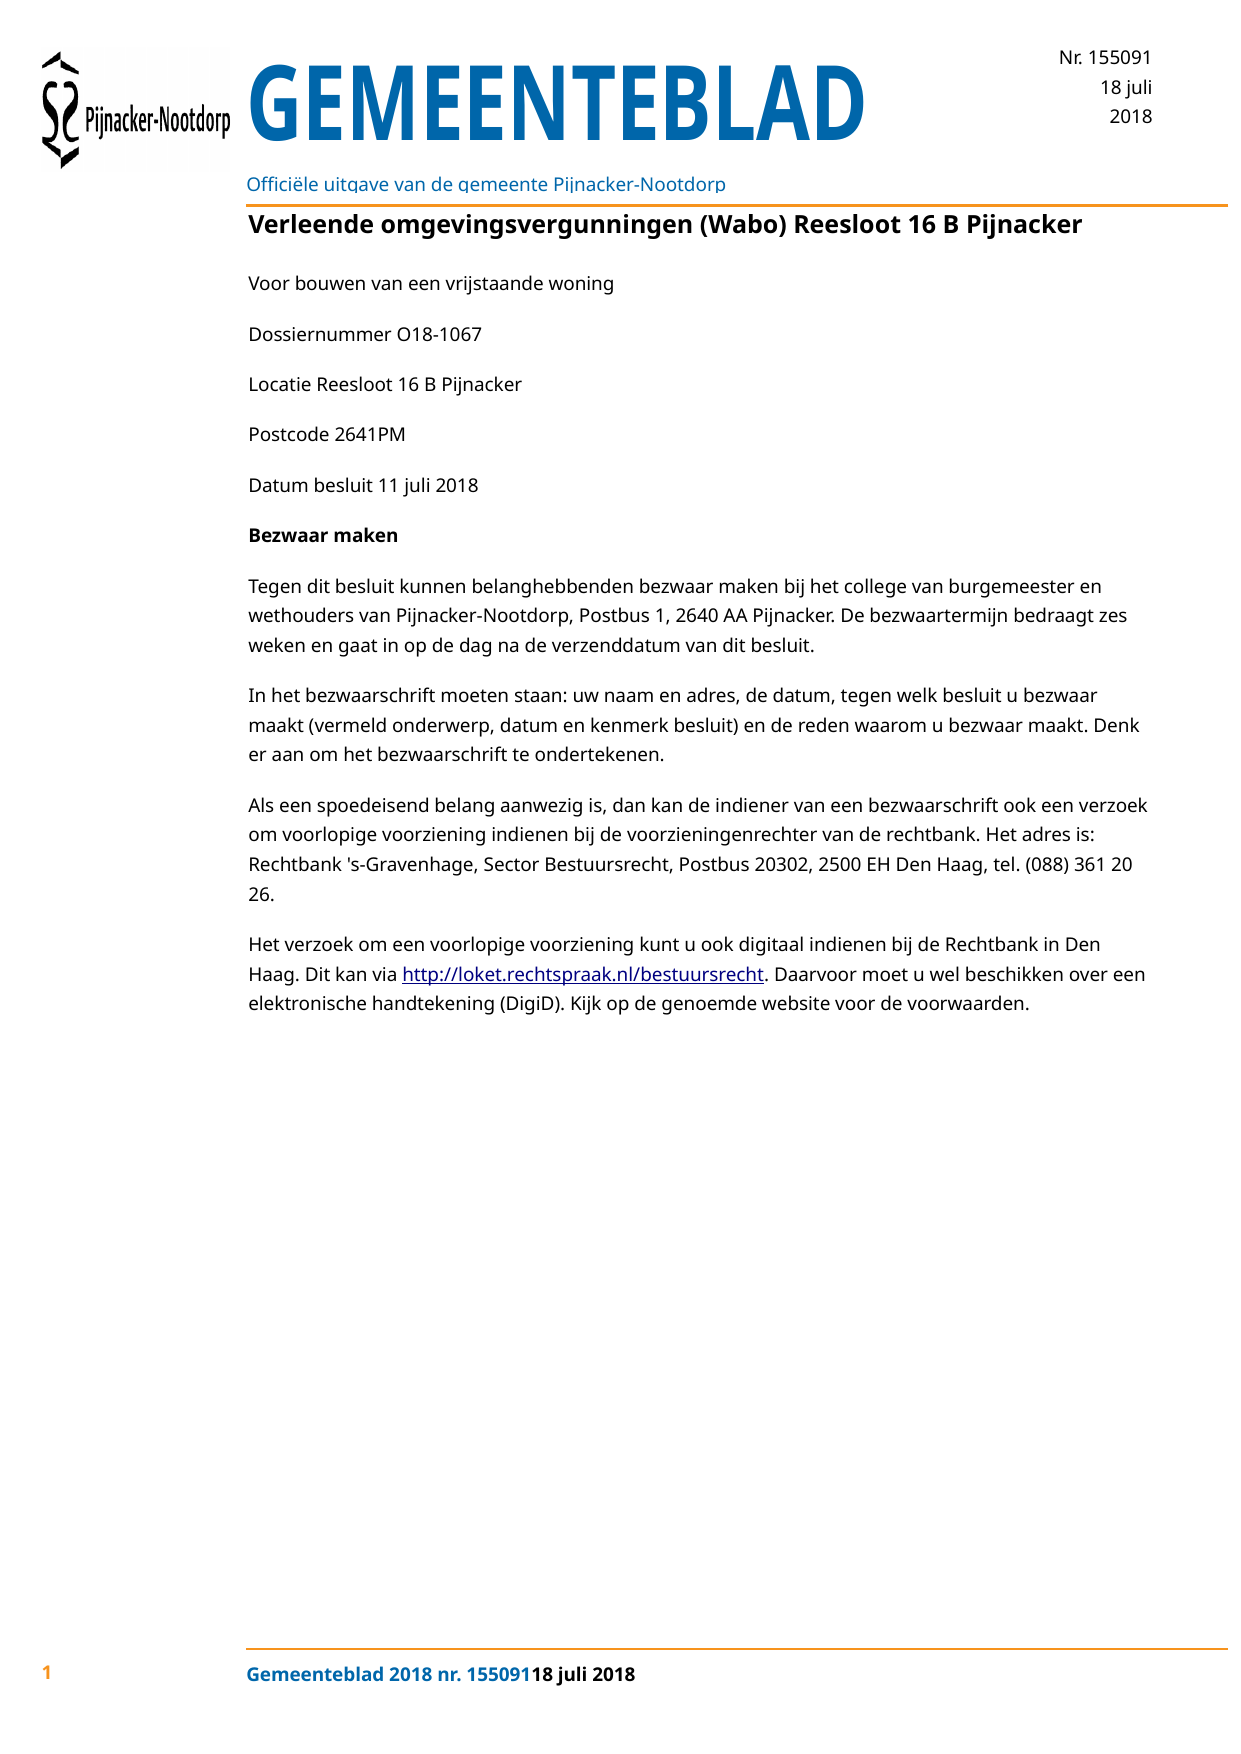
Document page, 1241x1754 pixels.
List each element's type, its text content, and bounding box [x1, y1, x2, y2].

text Dossiernummer O18-1067 [248, 321, 1152, 346]
text Datum besluit 11 juli 2018 [248, 472, 1152, 498]
text Bezwaar maken [248, 522, 1152, 548]
picture [41, 47, 231, 172]
text In het bezwaarschrift moeten staan: uw naam en adres, de datum, tegen welk besluit u bezwaar maakt (vermeld onderwerp, datum en kenmerk besluit) en de reden waarom u bezwaar maakt. Denk er aan om het bezwaarschrift te ondertekenen. [248, 682, 1152, 767]
text Locatie Reesloot 16 B Pijnacker [248, 371, 1152, 397]
text Als een spoedeisend belang aanwezig is, dan kan de indiener van een bezwaarschrift ook een verzoek om voorlopige voorziening indienen bij de voorzieningenrechter van de rechtbank. Het adres is: Rechtbank 's-Gravenhage, Sector Bestuursrecht, Postbus 20302, 2500 EH Den Haag, tel. (088) 361 20 26. [248, 792, 1152, 906]
text Het verzoek om een voorlopige voorziening kunt u ook digitaal indienen bij de Rechtbank in Den Haag. Dit kan via http://loket.rechtspraak.nl/bestuursrecht. Daarvoor moet u wel beschikken over een elektronische handtekening (DigiD). Kijk op de genoemde website voor de voorwaarden. [248, 931, 1152, 1016]
text Verleende omgevingsvergunningen (Wabo) Reesloot 16 B Pijnacker [248, 207, 1152, 241]
text Tegen dit besluit kunnen belanghebbenden bezwaar maken bij het college van burgemeester en wethouders van Pijnacker-Nootdorp, Postbus 1, 2640 AA Pijnacker. De bezwaartermijn bedraagt zes weken en gaat in op de dag na de verzenddatum van dit besluit. [248, 573, 1152, 658]
text Postcode 2641PM [248, 422, 1152, 447]
text Voor bouwen van een vrijstaande woning [248, 270, 1152, 296]
